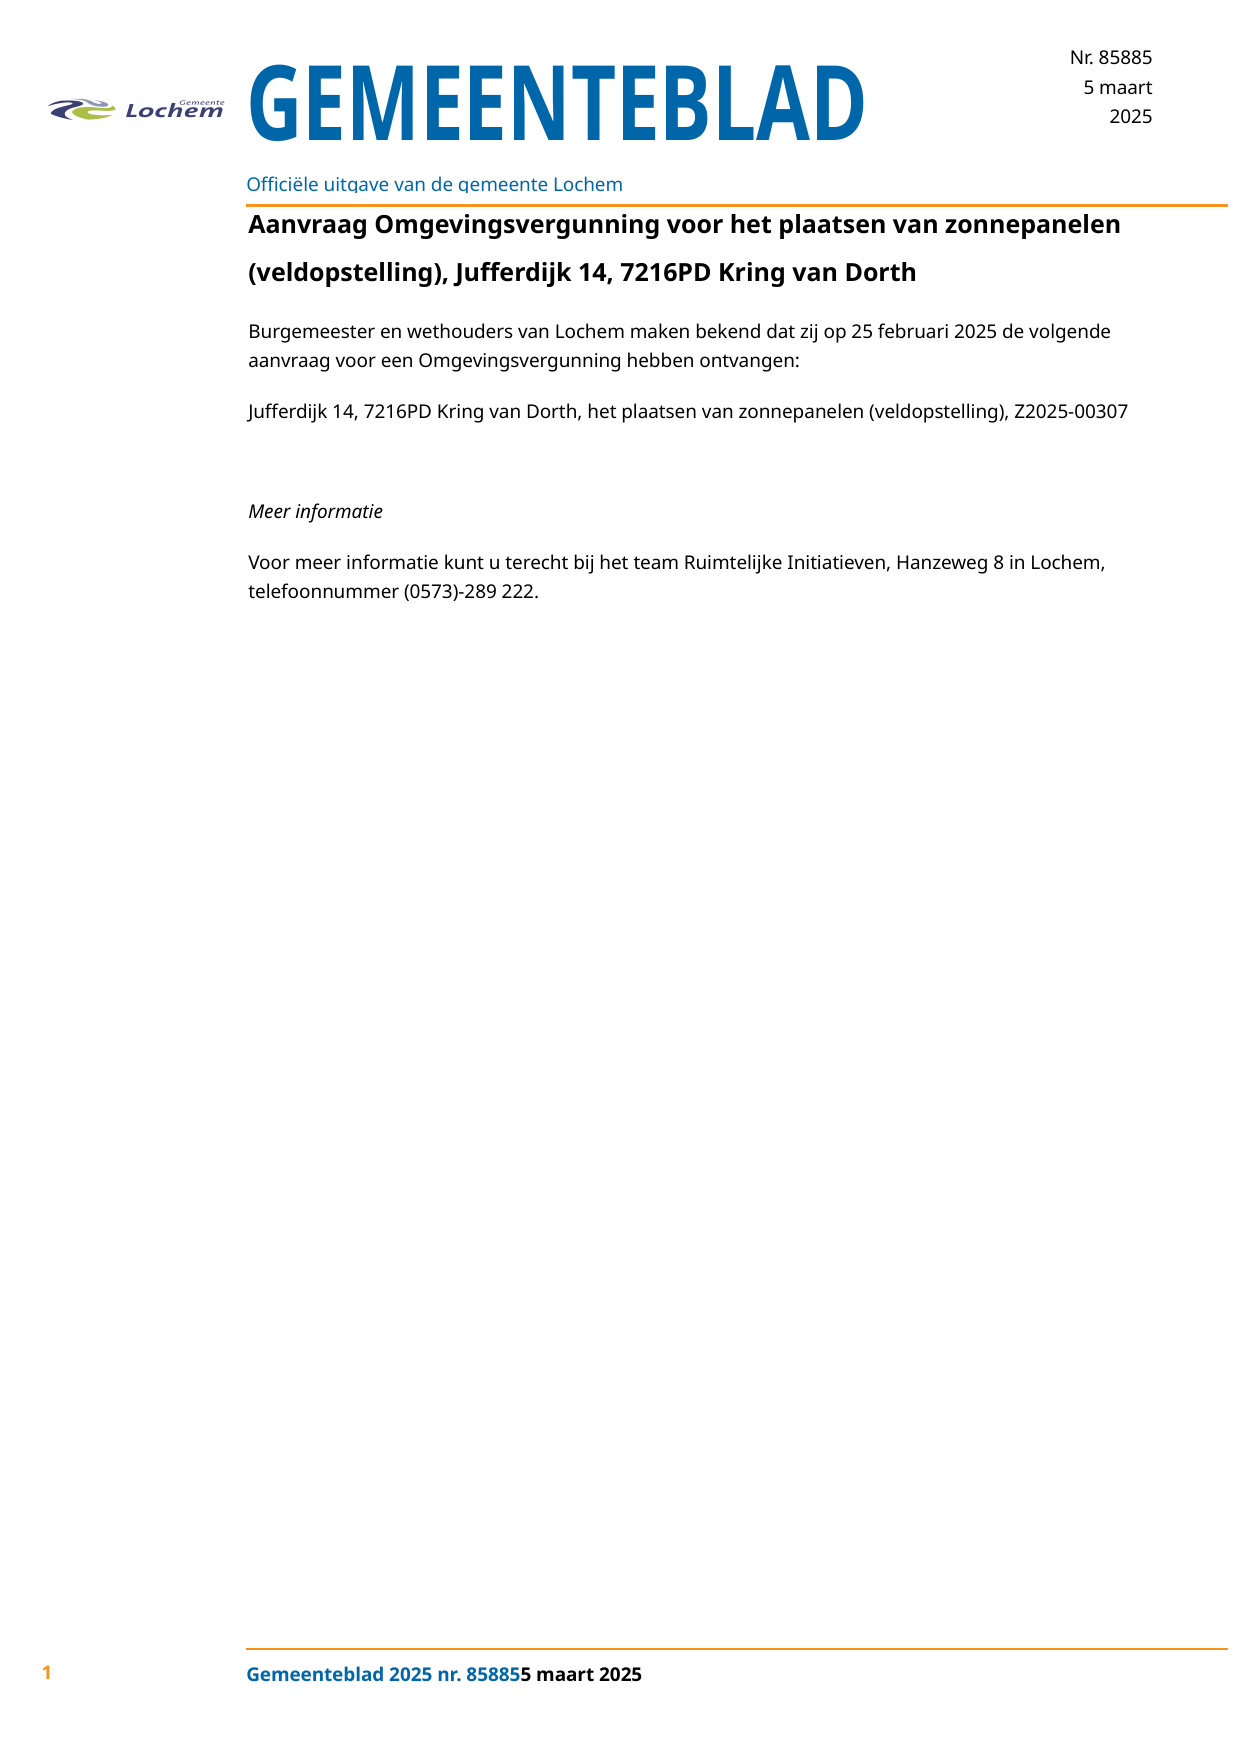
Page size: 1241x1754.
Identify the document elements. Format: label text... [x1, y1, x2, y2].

text Aanvraag Omgevingsvergunning voor het plaatsen van zonnepanelen (veldopstelling), Jufferdijk 14, 7216PD Kring van Dorth [248, 207, 1152, 288]
text Jufferdijk 14, 7216PD Kring van Dorth, het plaatsen van zonnepanelen (veldopstelling), Z2025-00307 [248, 398, 1152, 424]
picture [41, 47, 231, 172]
text Voor meer informatie kunt u terecht bij het team Ruimtelijke Initiatieven, Hanzeweg 8 in Lochem, telefoonnummer (0573)-289 222. [248, 549, 1152, 604]
text Meer informatie [248, 499, 1152, 524]
text Burgemeester en wethouders van Lochem maken bekend dat zij op 25 februari 2025 de volgende aanvraag voor een Omgevingsvergunning hebben ontvangen: [248, 318, 1152, 373]
